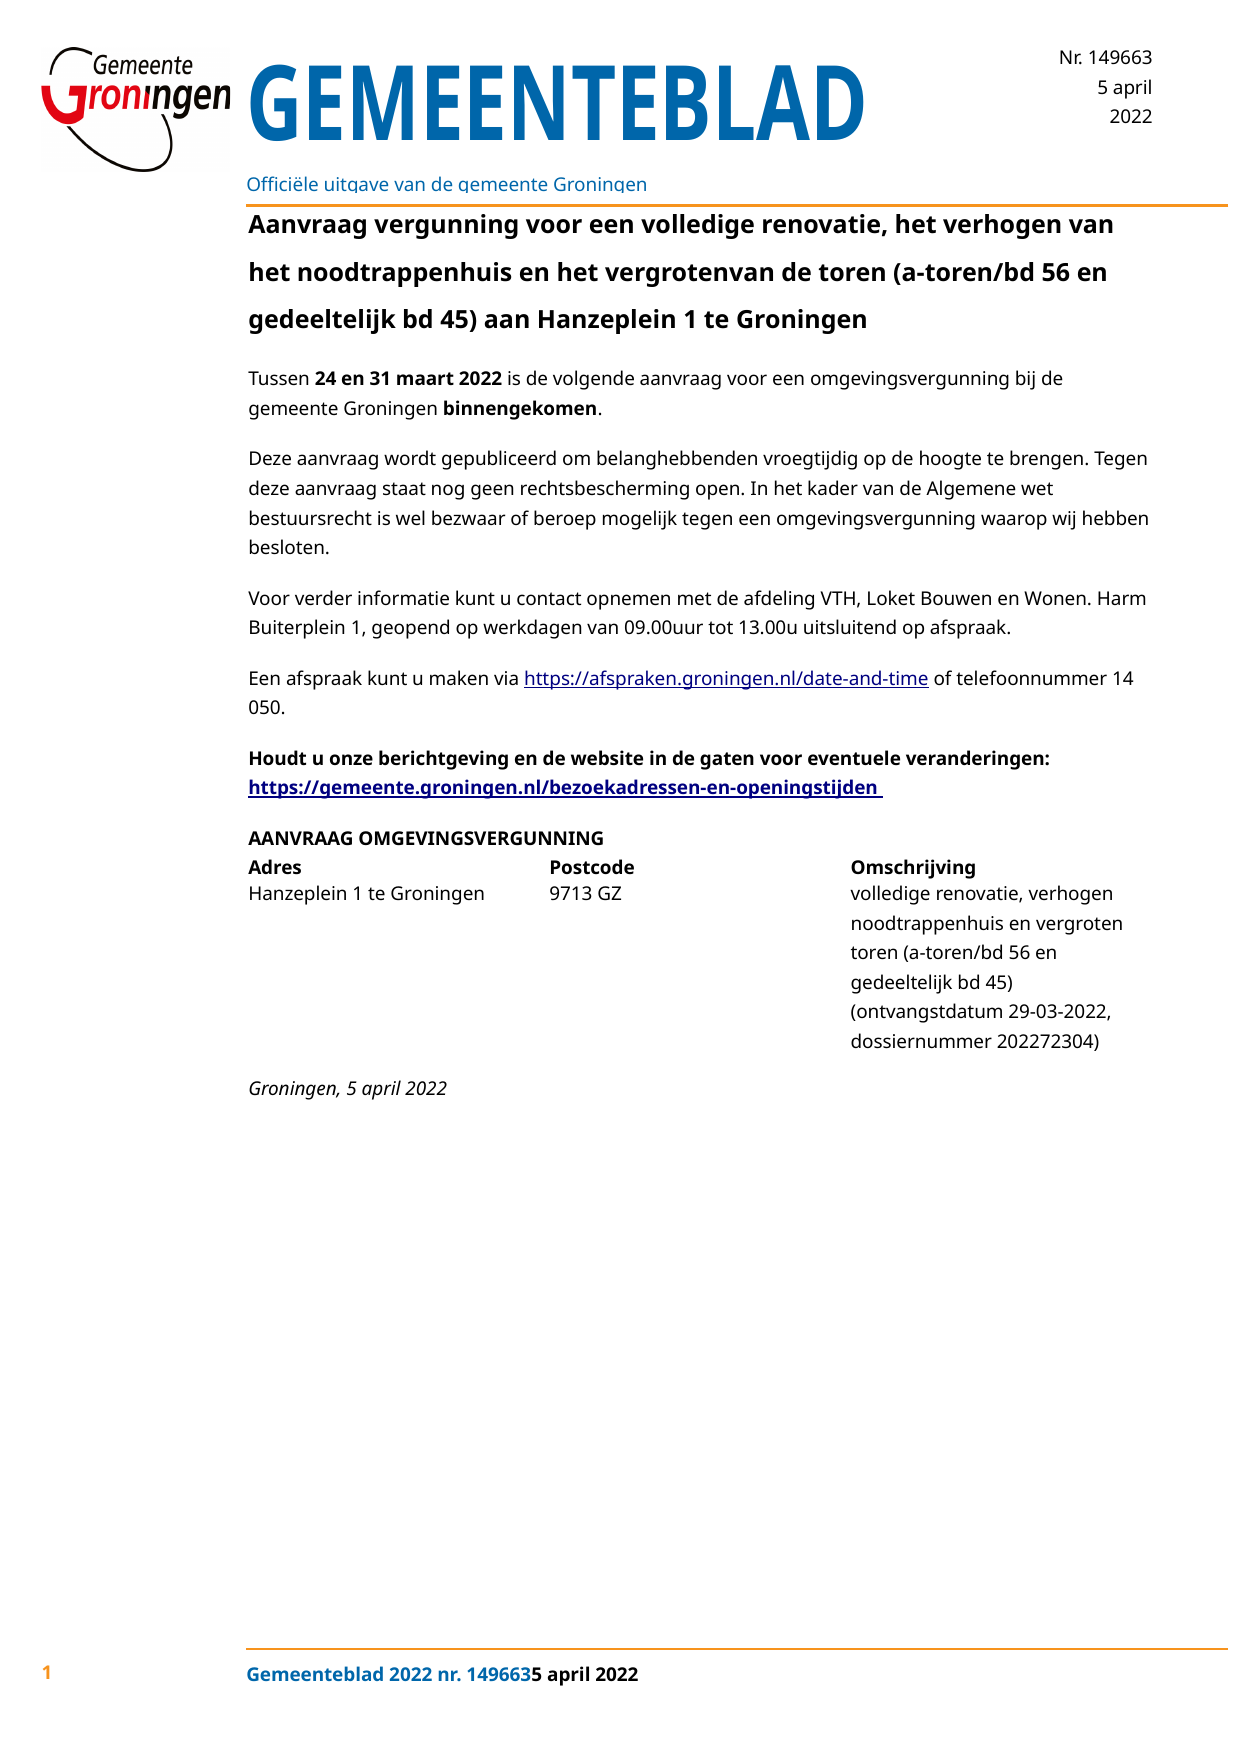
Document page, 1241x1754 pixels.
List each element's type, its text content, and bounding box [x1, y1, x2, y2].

text Tussen 24 en 31 maart 2022 is de volgende aanvraag voor een omgevingsvergunning bij de gemeente Groningen binnengekomen. [248, 366, 1152, 421]
text Een afspraak kunt u maken via https://afspraken.groningen.nl/date-and-time of telefoonnummer 14 050. [248, 665, 1152, 720]
table_cell Hanzeplein 1 te Groningen [248, 880, 549, 1054]
text Voor verder informatie kunt u contact opnemen met de afdeling VTH, Loket Bouwen en Wonen. Harm Buiterplein 1, geopend op werkdagen van 09.00uur tot 13.00u uitsluitend op afspraak. [248, 585, 1152, 640]
table_header Omschrijving [850, 854, 1152, 880]
table_cell volledige renovatie, verhogen noodtrappenhuis en vergroten toren (a-toren/bd 56 en gedeeltelijk bd 45) (ontvangstdatum 29-03-2022, dossiernummer 202272304) [850, 880, 1152, 1054]
picture [41, 47, 231, 172]
text Aanvraag vergunning voor een volledige renovatie, het verhogen van het noodtrappenhuis en het vergrotenvan de toren (a-toren/bd 56 en gedeeltelijk bd 45) aan Hanzeplein 1 te Groningen [248, 207, 1152, 336]
table_header Postcode [549, 854, 850, 880]
text Deze aanvraag wordt gepubliceerd om belanghebbenden vroegtijdig op de hoogte te brengen. Tegen deze aanvraag staat nog geen rechtsbescherming open. In het kader van de Algemene wet bestuursrecht is wel bezwaar of beroep mogelijk tegen een omgevingsvergunning waarop wij hebben besloten. [248, 446, 1152, 560]
text Houdt u onze berichtgeving en de website in de gaten voor eventuele veranderingen: https://gemeente.groningen.nl/bezoekadressen-en-openingstijden [248, 745, 1152, 800]
table_cell 9713 GZ [549, 880, 850, 1054]
table_header Adres [248, 854, 549, 880]
text Groningen, 5 april 2022 [248, 1075, 1152, 1101]
text AANVRAAG OMGEVINGSVERGUNNING [248, 825, 1152, 850]
